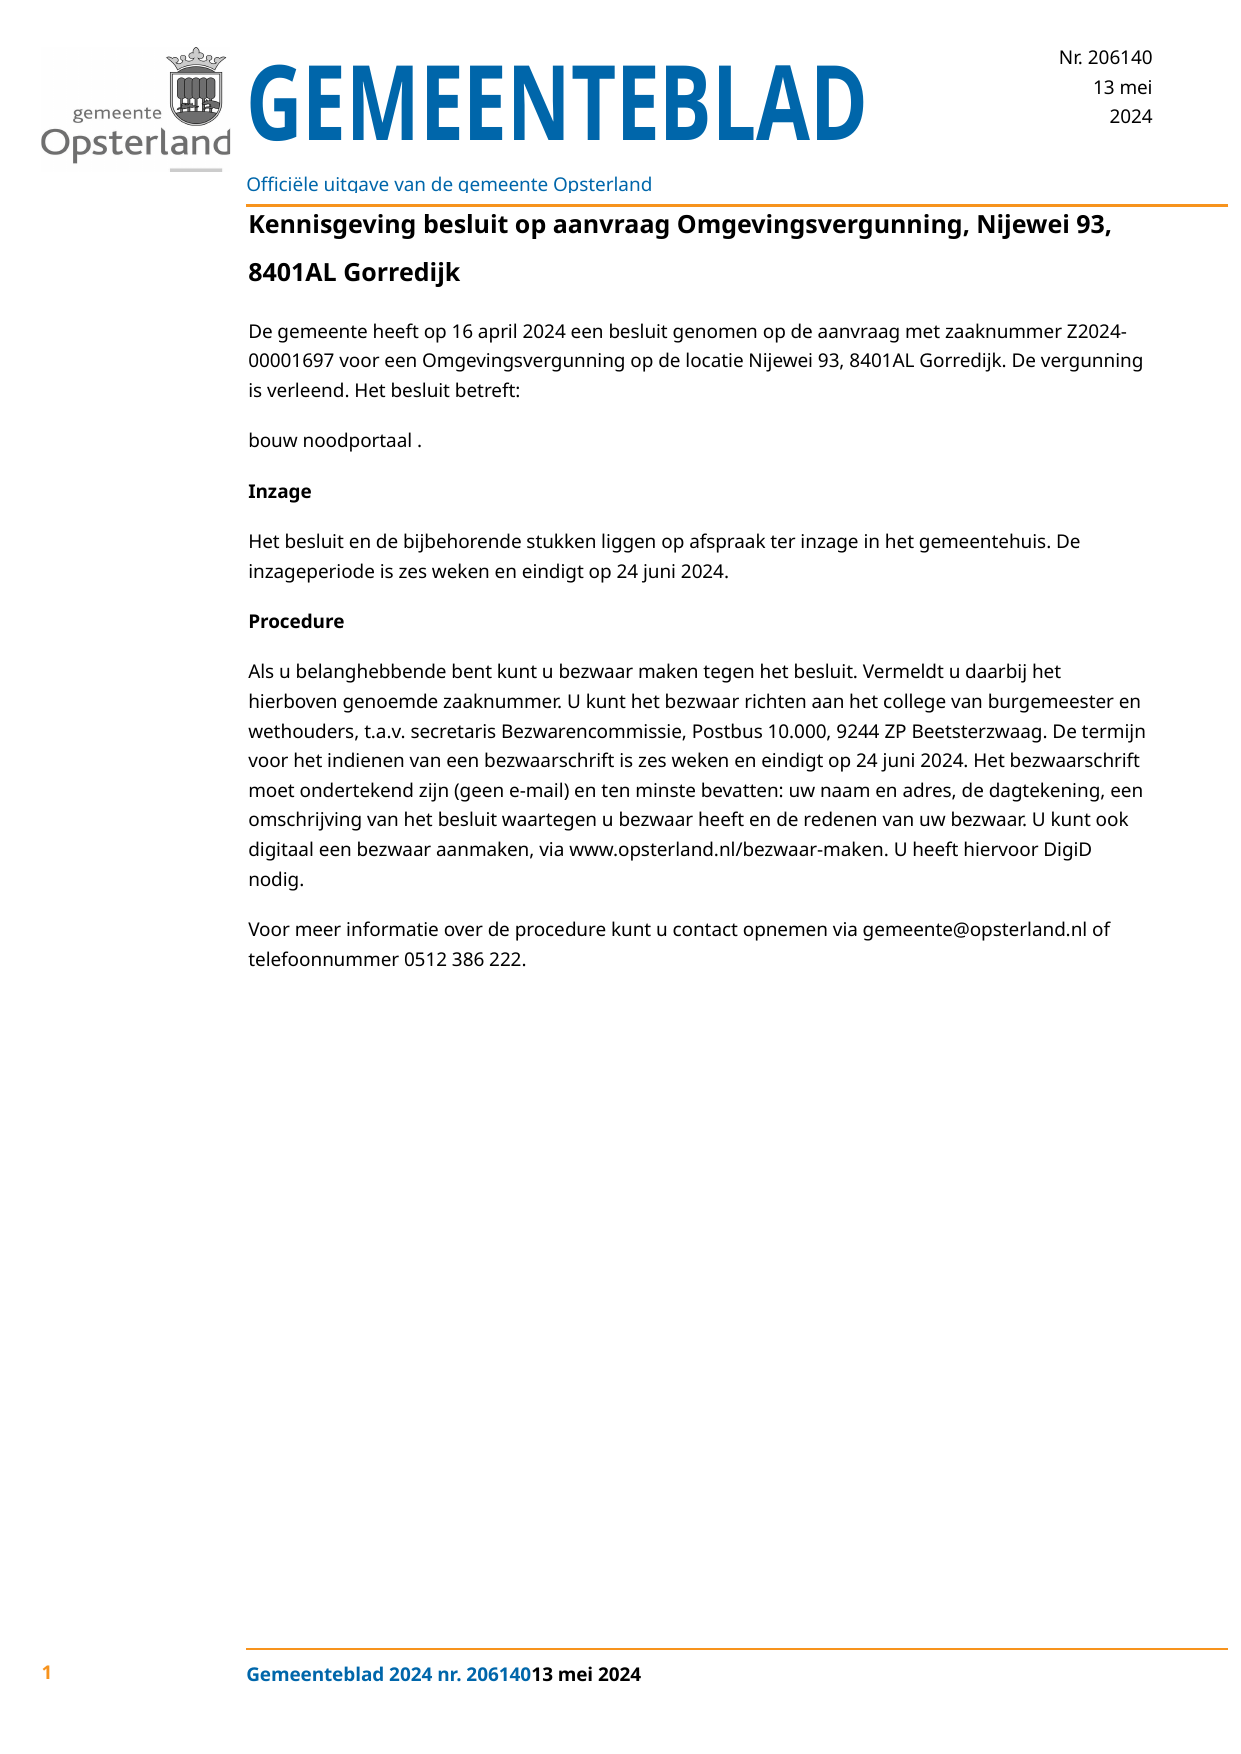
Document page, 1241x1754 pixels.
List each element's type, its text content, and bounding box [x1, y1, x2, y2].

text bouw noodportaal . [248, 427, 1152, 453]
text Het besluit en de bijbehorende stukken liggen op afspraak ter inzage in het gemeentehuis. De inzageperiode is zes weken en eindigt op 24 juni 2024. [248, 528, 1152, 584]
picture [41, 47, 231, 172]
text De gemeente heeft op 16 april 2024 een besluit genomen op de aanvraag met zaaknummer Z2024-00001697 voor een Omgevingsvergunning op de locatie Nijewei 93, 8401AL Gorredijk. De vergunning is verleend. Het besluit betreft: [248, 318, 1152, 403]
text Inzage [248, 478, 1152, 504]
text Als u belanghebbende bent kunt u bezwaar maken tegen het besluit. Vermeldt u daarbij het hierboven genoemde zaaknummer. U kunt het bezwaar richten aan het college van burgemeester en wethouders, t.a.v. secretaris Bezwarencommissie, Postbus 10.000, 9244 ZP Beetsterzwaag. De termijn voor het indienen van een bezwaarschrift is zes weken en eindigt op 24 juni 2024. Het bezwaarschrift moet ondertekend zijn (geen e-mail) en ten minste bevatten: uw naam en adres, de dagtekening, een omschrijving van het besluit waartegen u bezwaar heeft en de redenen van uw bezwaar. U kunt ook digitaal een bezwaar aanmaken, via www.opsterland.nl/bezwaar-maken. U heeft hiervoor DigiD nodig. [248, 659, 1152, 892]
text Procedure [248, 608, 1152, 634]
text Kennisgeving besluit op aanvraag Omgevingsvergunning, Nijewei 93, 8401AL Gorredijk [248, 207, 1152, 288]
text Voor meer informatie over de procedure kunt u contact opnemen via gemeente@opsterland.nl of telefoonnummer 0512 386 222. [248, 916, 1152, 972]
